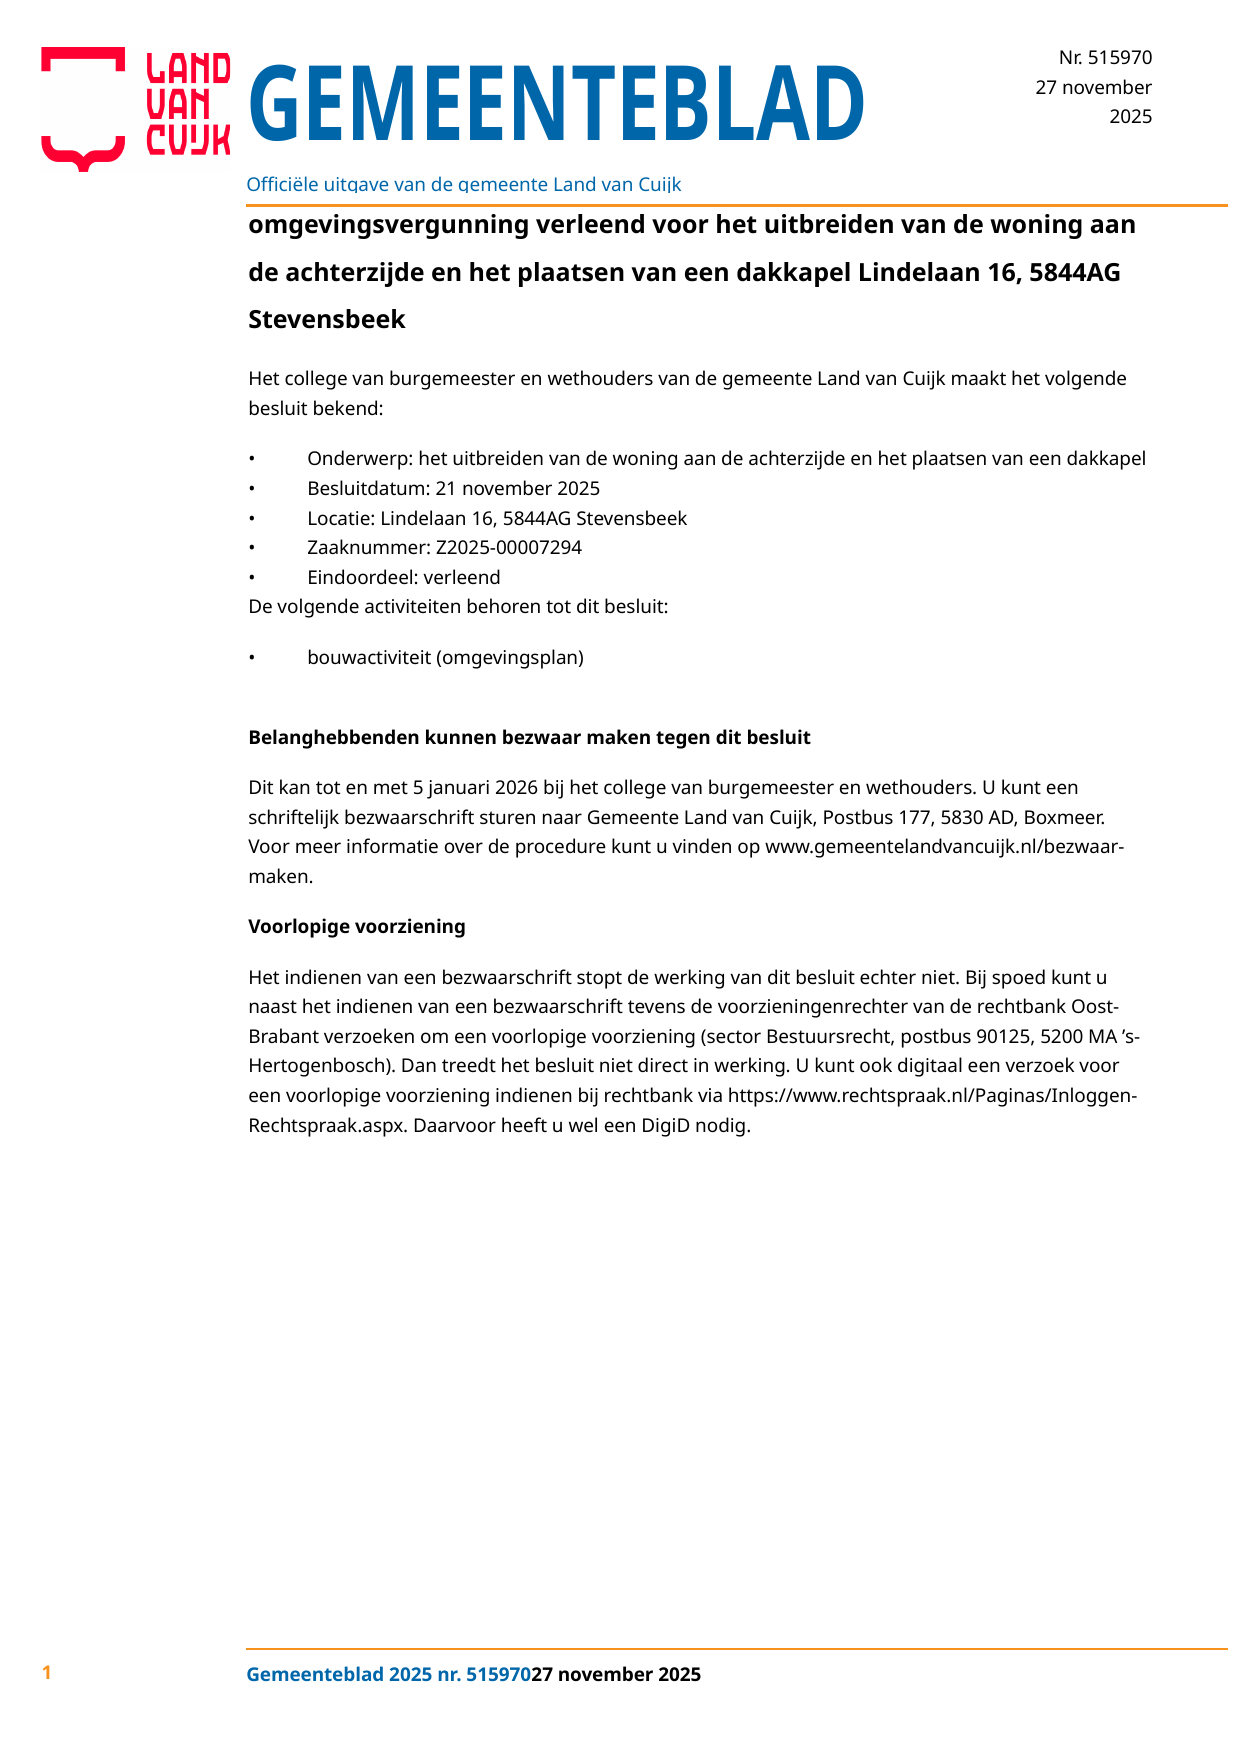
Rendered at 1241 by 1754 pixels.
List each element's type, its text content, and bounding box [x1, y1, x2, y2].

text Voorlopige voorziening [248, 913, 1152, 939]
text De volgende activiteiten behoren tot dit besluit: [248, 593, 1152, 619]
list bouwactiviteit (omgevingsplan) [248, 644, 1152, 669]
list Eindoordeel: verleend [248, 564, 1152, 589]
text Dit kan tot en met 5 januari 2026 bij het college van burgemeester en wethouders. U kunt een schriftelijk bezwaarschrift sturen naar Gemeente Land van Cuijk, Postbus 177, 5830 AD, Boxmeer. Voor meer informatie over de procedure kunt u vinden op www.gemeentelandvancuijk.nl/bezwaar-maken. [248, 774, 1152, 889]
text omgevingsvergunning verleend voor het uitbreiden van de woning aan de achterzijde en het plaatsen van een dakkapel Lindelaan 16, 5844AG Stevensbeek [248, 207, 1152, 336]
picture [41, 47, 231, 172]
text Het college van burgemeester en wethouders van de gemeente Land van Cuijk maakt het volgende besluit bekend: [248, 366, 1152, 421]
text Belanghebbenden kunnen bezwaar maken tegen dit besluit [248, 724, 1152, 749]
list Onderwerp: het uitbreiden van de woning aan de achterzijde en het plaatsen van een dakkapel [248, 446, 1152, 471]
list Besluitdatum: 21 november 2025 [248, 475, 1152, 501]
list Locatie: Lindelaan 16, 5844AG Stevensbeek [248, 505, 1152, 530]
text Het indienen van een bezwaarschrift stopt de werking van dit besluit echter niet. Bij spoed kunt u naast het indienen van een bezwaarschrift tevens de voorzieningenrechter van de rechtbank Oost-Brabant verzoeken om een voorlopige voorziening (sector Bestuursrecht, postbus 90125, 5200 MA ’s-Hertogenbosch). Dan treedt het besluit niet direct in werking. U kunt ook digitaal een verzoek voor een voorlopige voorziening indienen bij rechtbank via https://www.rechtspraak.nl/Paginas/Inloggen-Rechtspraak.aspx. Daarvoor heeft u wel een DigiD nodig. [248, 964, 1152, 1137]
list Zaaknummer: Z2025-00007294 [248, 534, 1152, 560]
